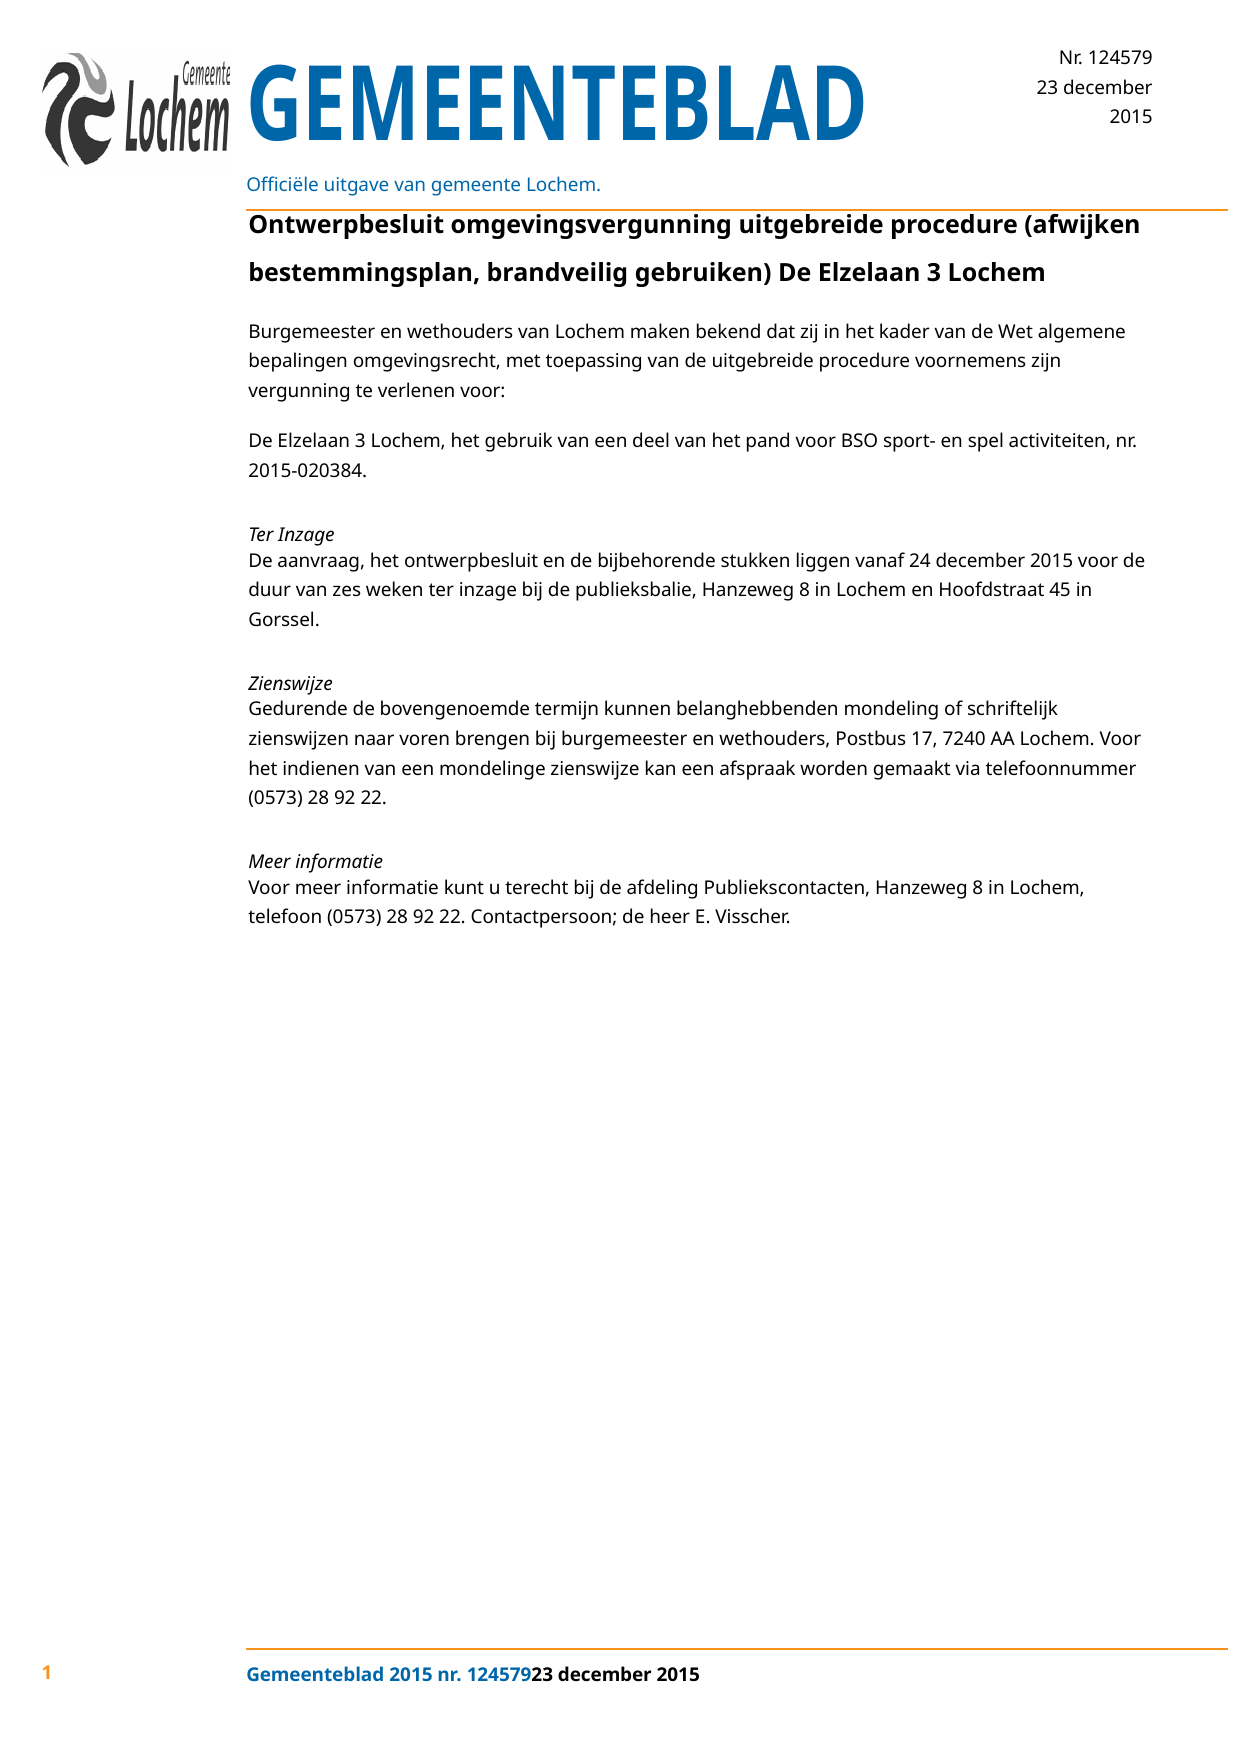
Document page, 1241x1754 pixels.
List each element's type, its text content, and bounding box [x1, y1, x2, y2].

text Gedurende de bovengenoemde termijn kunnen belanghebbenden mondeling of schriftelijk zienswijzen naar voren brengen bij burgemeester en wethouders, Postbus 17, 7240 AA Lochem. Voor het indienen van een mondelinge zienswijze kan een afspraak worden gemaakt via telefoonnummer (0573) 28 92 22. [248, 696, 1152, 810]
text Voor meer informatie kunt u terecht bij de afdeling Publiekscontacten, Hanzeweg 8 in Lochem, telefoon (0573) 28 92 22. Contactpersoon; de heer E. Visscher. [248, 874, 1152, 929]
text De Elzelaan 3 Lochem, het gebruik van een deel van het pand voor BSO sport- en spel activiteiten, nr. 2015-020384. [248, 427, 1152, 483]
text Burgemeester en wethouders van Lochem maken bekend dat zij in het kader van de Wet algemene bepalingen omgevingsrecht, met toepassing van de uitgebreide procedure voornemens zijn vergunning te verlenen voor: [248, 318, 1152, 403]
text Meer informatie [248, 848, 1152, 874]
picture [41, 47, 231, 172]
text Ontwerpbesluit omgevingsvergunning uitgebreide procedure (afwijken bestemmingsplan, brandveilig gebruiken) De Elzelaan 3 Lochem [248, 211, 1152, 288]
text Ter Inzage [248, 521, 1152, 547]
text De aanvraag, het ontwerpbesluit en de bijbehorende stukken liggen vanaf 24 december 2015 voor de duur van zes weken ter inzage bij de publieksbalie, Hanzeweg 8 in Lochem en Hoofdstraat 45 in Gorssel. [248, 547, 1152, 632]
text Zienswijze [248, 670, 1152, 696]
